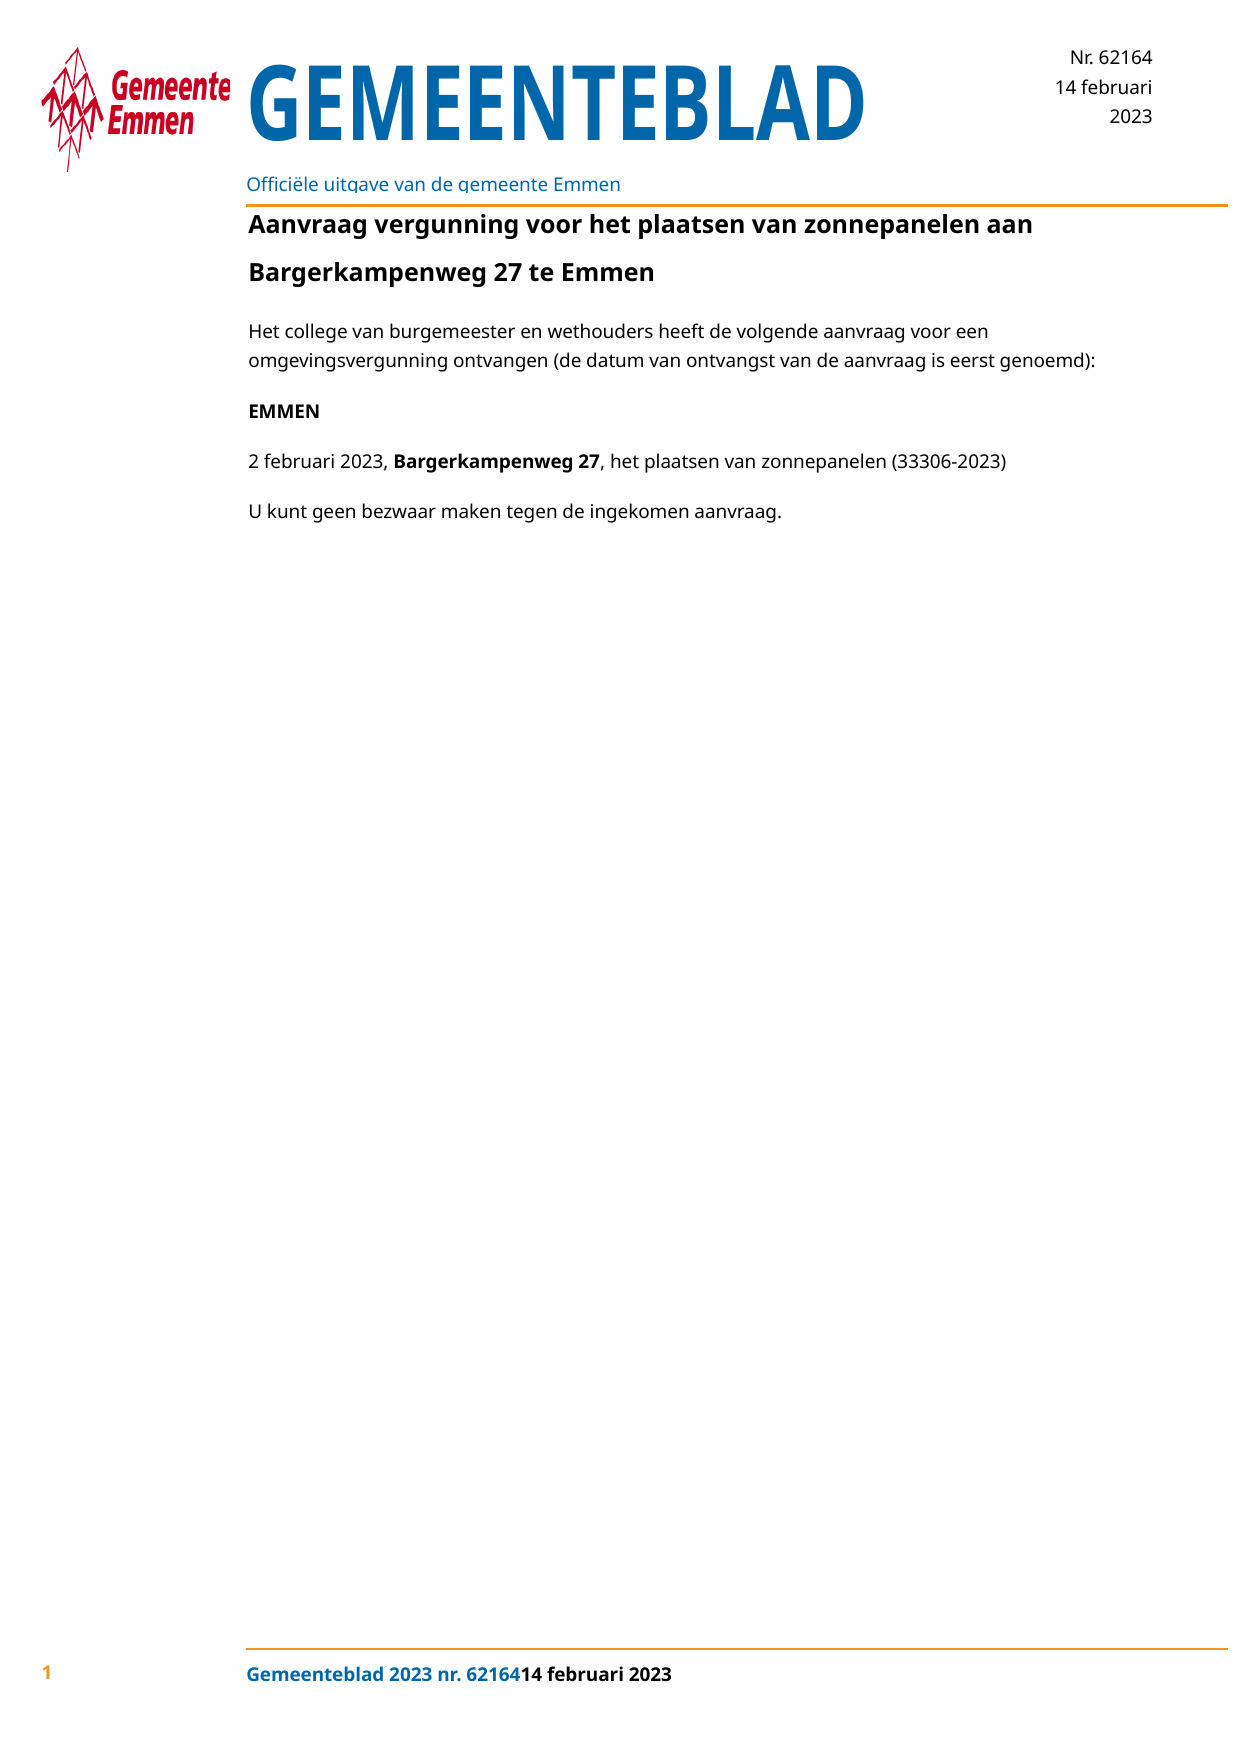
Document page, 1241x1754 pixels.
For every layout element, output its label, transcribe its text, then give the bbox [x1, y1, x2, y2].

text Aanvraag vergunning voor het plaatsen van zonnepanelen aan Bargerkampenweg 27 te Emmen [248, 207, 1152, 288]
picture [41, 47, 231, 172]
text 2 februari 2023, Bargerkampenweg 27, het plaatsen van zonnepanelen (33306-2023) [248, 448, 1152, 474]
text EMMEN [248, 398, 1152, 424]
text U kunt geen bezwaar maken tegen de ingekomen aanvraag. [248, 499, 1152, 524]
text Het college van burgemeester en wethouders heeft de volgende aanvraag voor een omgevingsvergunning ontvangen (de datum van ontvangst van de aanvraag is eerst genoemd): [248, 318, 1152, 373]
